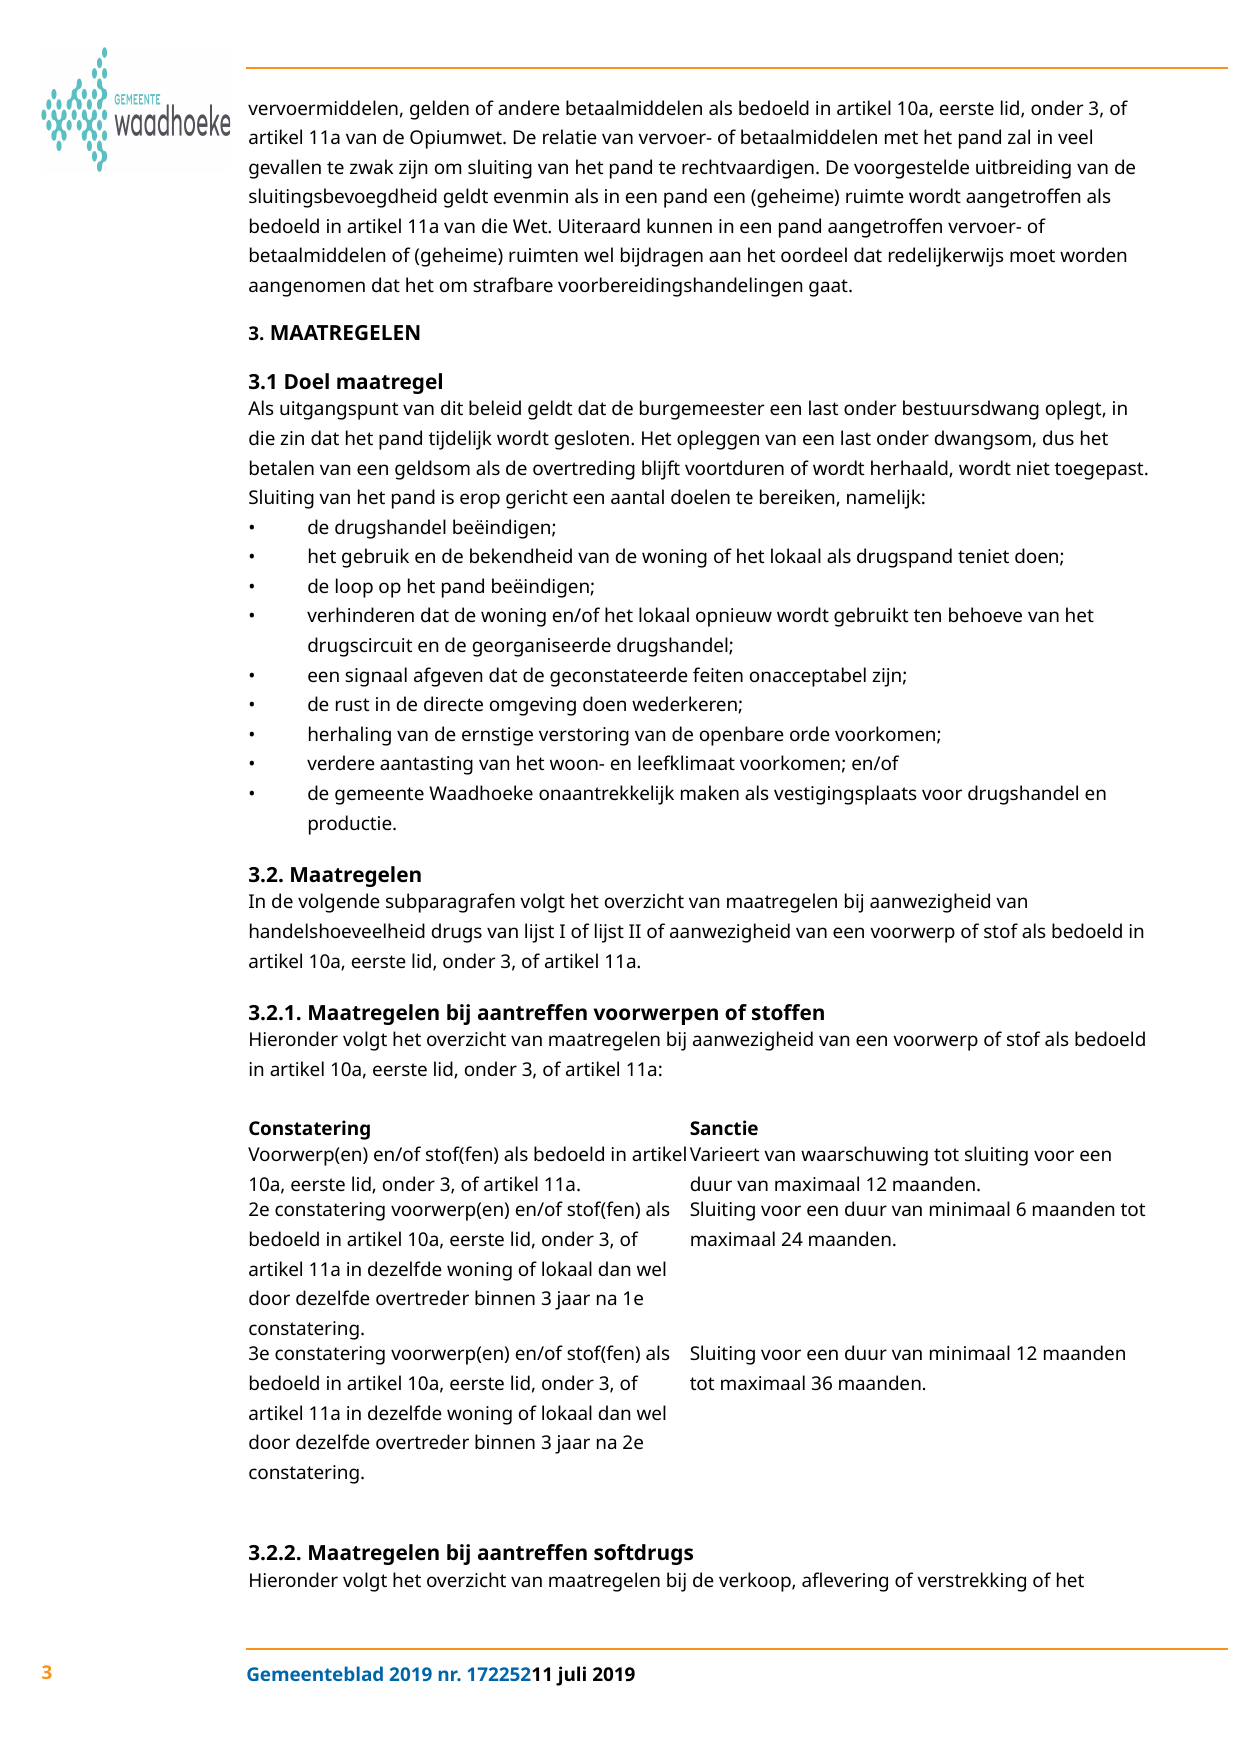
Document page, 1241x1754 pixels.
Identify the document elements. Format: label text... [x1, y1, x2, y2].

picture [41, 47, 231, 172]
list het gebruik en de bekendheid van de woning of het lokaal als drugspand teniet doen; [248, 543, 1152, 569]
list de loop op het pand beëindigen; [248, 573, 1152, 599]
text In de volgende subparagrafen volgt het overzicht van maatregelen bij aanwezigheid van handelshoeveelheid drugs van lijst I of lijst II of aanwezigheid van een voorwerp of stof als bedoeld in artikel 10a, eerste lid, onder 3, of artikel 11a. [248, 889, 1152, 973]
table_cell Voorwerp(en) en/of stof(fen) als bedoeld in artikel 10a, eerste lid, onder 3, of artikel 11a. [248, 1141, 689, 1197]
text Hieronder volgt het overzicht van maatregelen bij aanwezigheid van een voorwerp of stof als bedoeld in artikel 10a, eerste lid, onder 3, of artikel 11a: [248, 1027, 1152, 1082]
list de rust in de directe omgeving doen wederkeren; [248, 691, 1152, 717]
text 3.2. Maatregelen [248, 860, 1152, 889]
table_cell Varieert van waarschuwing tot sluiting voor een duur van maximaal 12 maanden. [690, 1141, 1152, 1197]
list verdere aantasting van het woon- en leefklimaat voorkomen; en/of [248, 751, 1152, 776]
text 3.2.2. Maatregelen bij aantreffen softdrugs [248, 1538, 1152, 1567]
text Als uitgangspunt van dit beleid geldt dat de burgemeester een last onder bestuursdwang oplegt, in die zin dat het pand tijdelijk wordt gesloten. Het opleggen van een last onder dwangsom, dus het betalen van een geldsom als de overtreding blijft voortduren of wordt herhaald, wordt niet toegepast. Sluiting van het pand is erop gericht een aantal doelen te bereiken, namelijk: [248, 396, 1152, 510]
list de drugshandel beëindigen; [248, 514, 1152, 540]
list verhinderen dat de woning en/of het lokaal opnieuw wordt gebruikt ten behoeve van het drugscircuit en de georganiseerde drugshandel; [248, 603, 1152, 658]
table_header Constatering [248, 1116, 689, 1141]
text 3. MAATREGELEN [248, 318, 1152, 346]
text 3.1 Doel maatregel [248, 367, 1152, 396]
text vervoermiddelen, gelden of andere betaalmiddelen als bedoeld in artikel 10a, eerste lid, onder 3, of artikel 11a van de Opiumwet. De relatie van vervoer- of betaalmiddelen met het pand zal in veel gevallen te zwak zijn om sluiting van het pand te rechtvaardigen. De voorgestelde uitbreiding van de sluitingsbevoegdheid geldt evenmin als in een pand een (geheime) ruimte wordt aangetroffen als bedoeld in artikel 11a van die Wet. Uiteraard kunnen in een pand aangetroffen vervoer- of betaalmiddelen of (geheime) ruimten wel bijdragen aan het oordeel dat redelijkerwijs moet worden aangenomen dat het om strafbare voorbereidingshandelingen gaat. [248, 95, 1152, 298]
text 3.2.1. Maatregelen bij aantreffen voorwerpen of stoffen [248, 998, 1152, 1027]
table_cell 3e constatering voorwerp(en) en/of stof(fen) als bedoeld in artikel 10a, eerste lid, onder 3, of artikel 11a in dezelfde woning of lokaal dan wel door dezelfde overtreder binnen 3 jaar na 2e constatering. [248, 1341, 689, 1485]
table_cell 2e constatering voorwerp(en) en/of stof(fen) als bedoeld in artikel 10a, eerste lid, onder 3, of artikel 11a in dezelfde woning of lokaal dan wel door dezelfde overtreder binnen 3 jaar na 1e constatering. [248, 1197, 689, 1341]
table_cell Sluiting voor een duur van minimaal 12 maanden tot maximaal 36 maanden. [690, 1341, 1152, 1485]
text Hieronder volgt het overzicht van maatregelen bij de verkoop, aflevering of verstrekking of het [248, 1567, 1152, 1592]
list de gemeente Waadhoeke onaantrekkelijk maken als vestigingsplaats voor drugshandel en productie. [248, 780, 1152, 836]
list een signaal afgeven dat de geconstateerde feiten onacceptabel zijn; [248, 662, 1152, 688]
list herhaling van de ernstige verstoring van de openbare orde voorkomen; [248, 721, 1152, 747]
table_header Sanctie [690, 1116, 1152, 1141]
table_cell Sluiting voor een duur van minimaal 6 maanden tot maximaal 24 maanden. [690, 1197, 1152, 1341]
